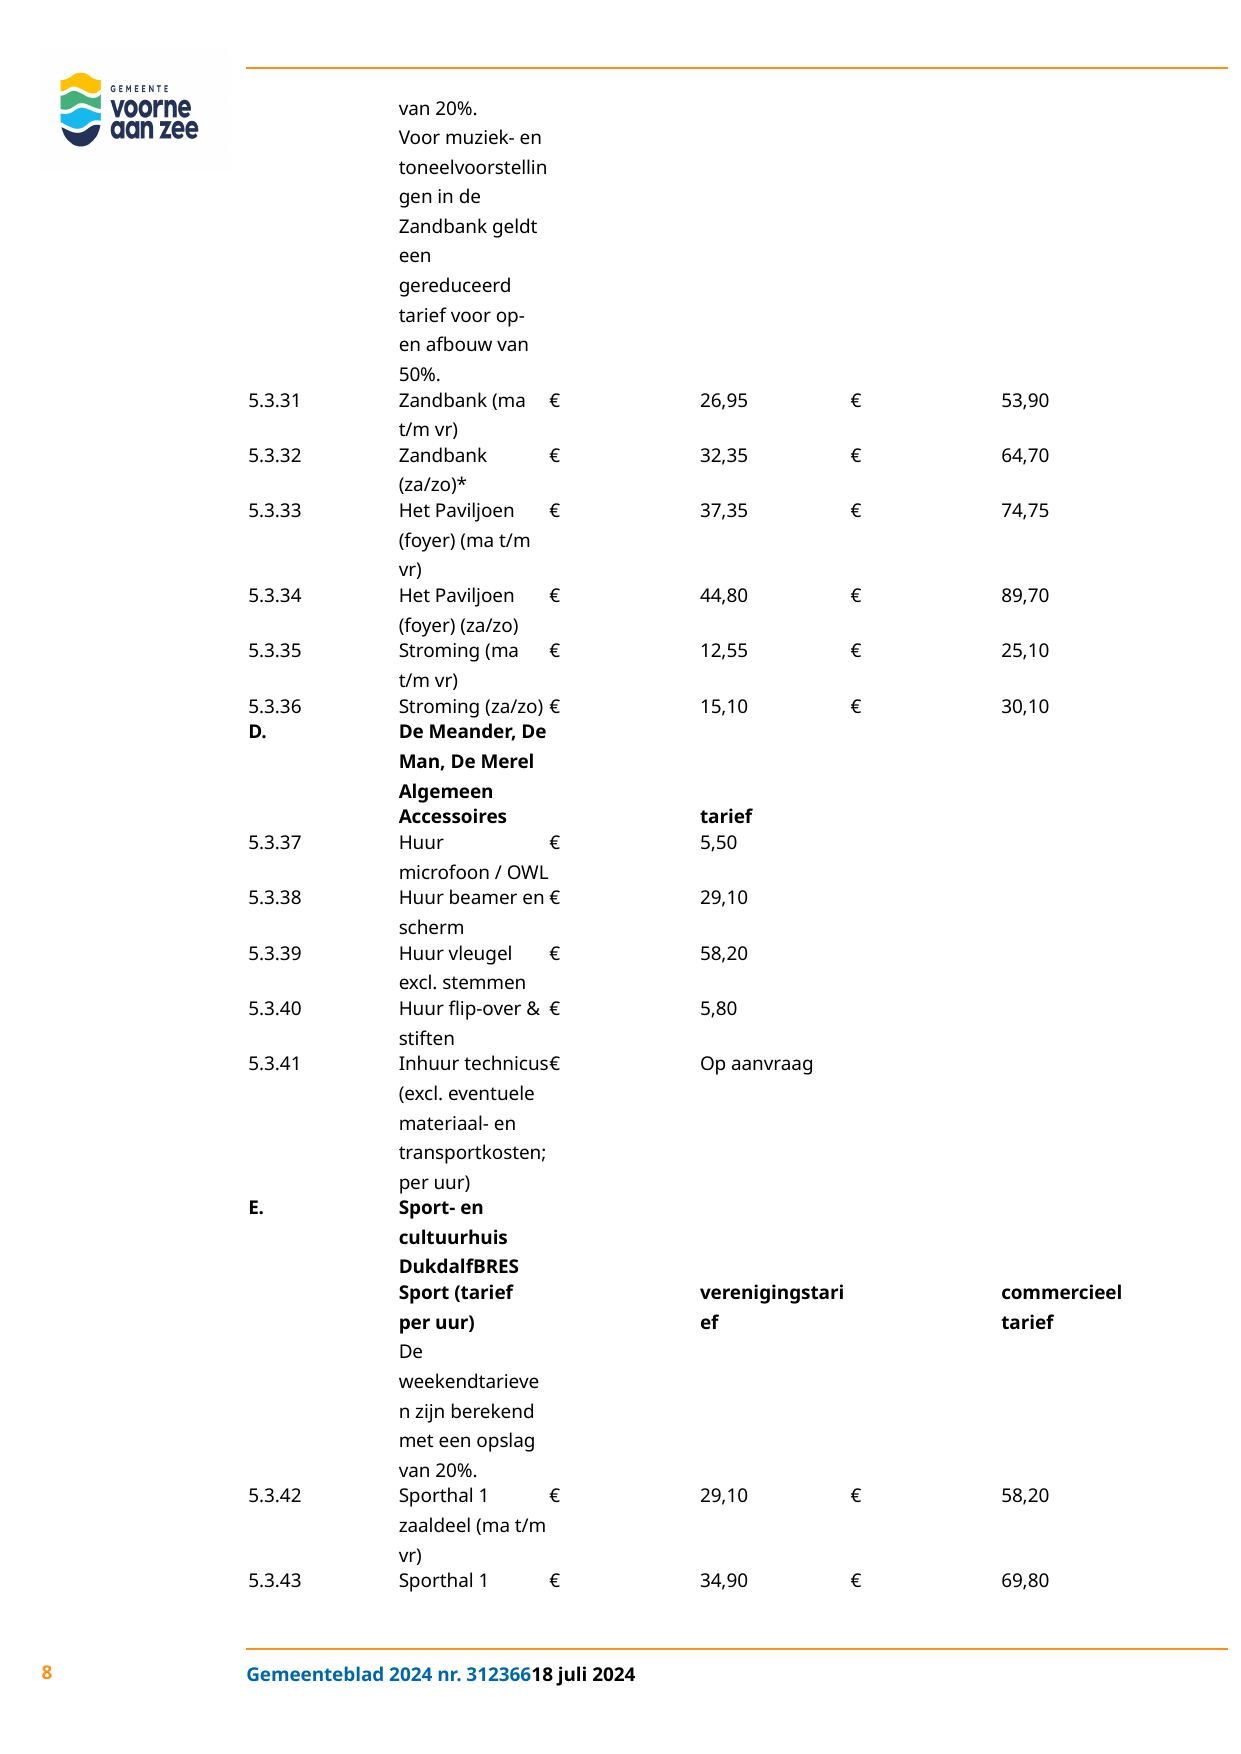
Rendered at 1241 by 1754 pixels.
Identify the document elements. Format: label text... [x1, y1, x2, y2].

table_cell Inhuur technicus (excl. eventuele materiaal- en transportkosten; per uur) [399, 1051, 549, 1194]
table_cell 29,10 [700, 1483, 850, 1568]
table_cell D. [248, 719, 398, 803]
table_cell [700, 1195, 850, 1279]
table_cell € [850, 582, 1001, 638]
table_cell [850, 1195, 1001, 1279]
table_cell Huur beamer en scherm [399, 885, 549, 940]
table_cell [850, 804, 1001, 829]
table_cell 5.3.34 [248, 582, 398, 638]
table_cell [1001, 1195, 1152, 1279]
table_cell 5.3.41 [248, 1051, 398, 1194]
table_cell Het Paviljoen (foyer) (ma t/m vr) [399, 498, 549, 582]
table_cell [1001, 940, 1152, 995]
table_cell [549, 804, 700, 829]
table_cell 5.3.38 [248, 885, 398, 940]
table_cell € [549, 498, 700, 582]
table_cell [549, 1280, 700, 1483]
table_cell [248, 804, 398, 829]
table_cell [850, 1051, 1001, 1194]
table_cell 44,80 [700, 582, 850, 638]
table_cell 32,35 [700, 442, 850, 497]
table_cell 15,10 [700, 693, 850, 719]
table_cell € [549, 1568, 700, 1593]
table_cell commercieel tarief [1001, 1280, 1152, 1483]
table_cell € [549, 885, 700, 940]
table_cell 58,20 [700, 940, 850, 995]
table_cell Sporthal 1 zaaldeel (ma t/m vr) [399, 1483, 549, 1568]
table_header [1001, 95, 1152, 387]
table_cell 25,10 [1001, 638, 1152, 693]
table_cell 26,95 [700, 387, 850, 442]
table_cell Sporthal 1 [399, 1568, 549, 1593]
table_cell Huur vleugel excl. stemmen [399, 940, 549, 995]
picture [41, 47, 231, 172]
table_cell 5.3.32 [248, 442, 398, 497]
table_cell 12,55 [700, 638, 850, 693]
table_header [850, 95, 1001, 387]
table_cell verenigingstarief [700, 1280, 850, 1483]
table_cell € [549, 387, 700, 442]
table_cell 5.3.36 [248, 693, 398, 719]
table_cell € [549, 1051, 700, 1194]
table_cell [1001, 995, 1152, 1051]
table_cell tarief [700, 804, 850, 829]
table_cell € [850, 387, 1001, 442]
table_cell Op aanvraag [700, 1051, 850, 1194]
table_cell € [549, 829, 700, 884]
table_cell [1001, 719, 1152, 803]
table_cell € [549, 940, 700, 995]
table_cell 53,90 [1001, 387, 1152, 442]
table_cell 5.3.37 [248, 829, 398, 884]
table_cell € [850, 1483, 1001, 1568]
table_cell 5.3.35 [248, 638, 398, 693]
table_cell € [850, 638, 1001, 693]
table_cell € [549, 1483, 700, 1568]
table_cell Sport- en cultuurhuis DukdalfBRES [399, 1195, 549, 1279]
table_cell 34,90 [700, 1568, 850, 1593]
table_cell Huur microfoon / OWL [399, 829, 549, 884]
table_cell 5.3.40 [248, 995, 398, 1051]
table_cell Sport (tarief per uur) De weekendtarieven zijn berekend met een opslag van 20%. [399, 1280, 549, 1483]
table_cell [1001, 1051, 1152, 1194]
table_cell € [850, 442, 1001, 497]
table_cell De Meander, De Man, De Merel Algemeen [399, 719, 549, 803]
table_cell 30,10 [1001, 693, 1152, 719]
table_cell Stroming (ma t/m vr) [399, 638, 549, 693]
table_cell 37,35 [700, 498, 850, 582]
table_cell [850, 829, 1001, 884]
table_cell Huur flip-over & stiften [399, 995, 549, 1051]
table_cell 58,20 [1001, 1483, 1152, 1568]
table_header [549, 95, 700, 387]
table_cell [850, 1280, 1001, 1483]
table_cell [549, 1195, 700, 1279]
table_cell Zandbank (za/zo)* [399, 442, 549, 497]
table_cell [1001, 829, 1152, 884]
table_cell [850, 940, 1001, 995]
table_cell 74,75 [1001, 498, 1152, 582]
table_header [248, 95, 398, 387]
table_cell [549, 719, 700, 803]
table_cell [700, 719, 850, 803]
table_cell 5,50 [700, 829, 850, 884]
table_cell [850, 885, 1001, 940]
table_cell Zandbank (ma t/m vr) [399, 387, 549, 442]
table_cell 5.3.31 [248, 387, 398, 442]
table_cell [850, 719, 1001, 803]
table_cell € [850, 693, 1001, 719]
table_cell [1001, 804, 1152, 829]
table_cell € [850, 498, 1001, 582]
table_cell 89,70 [1001, 582, 1152, 638]
table_cell 29,10 [700, 885, 850, 940]
table_cell [850, 995, 1001, 1051]
table_cell € [549, 638, 700, 693]
table_cell 64,70 [1001, 442, 1152, 497]
table_cell 69,80 [1001, 1568, 1152, 1593]
table_cell 5.3.43 [248, 1568, 398, 1593]
table_cell [1001, 885, 1152, 940]
table_cell € [549, 582, 700, 638]
table_cell [248, 1280, 398, 1483]
table_cell 5.3.39 [248, 940, 398, 995]
table_cell € [549, 995, 700, 1051]
table_cell E. [248, 1195, 398, 1279]
table_cell 5,80 [700, 995, 850, 1051]
table_cell Het Paviljoen (foyer) (za/zo) [399, 582, 549, 638]
table_header [700, 95, 850, 387]
table_cell € [549, 693, 700, 719]
table_cell Stroming (za/zo) [399, 693, 549, 719]
table_cell € [850, 1568, 1001, 1593]
table_cell 5.3.42 [248, 1483, 398, 1568]
table_cell 5.3.33 [248, 498, 398, 582]
table_cell € [549, 442, 700, 497]
table_cell Accessoires [399, 804, 549, 829]
table_header van 20%. Voor muziek- en toneelvoorstellingen in de Zandbank geldt een gereduceerd tarief voor op- en afbouw van 50%. [399, 95, 549, 387]
